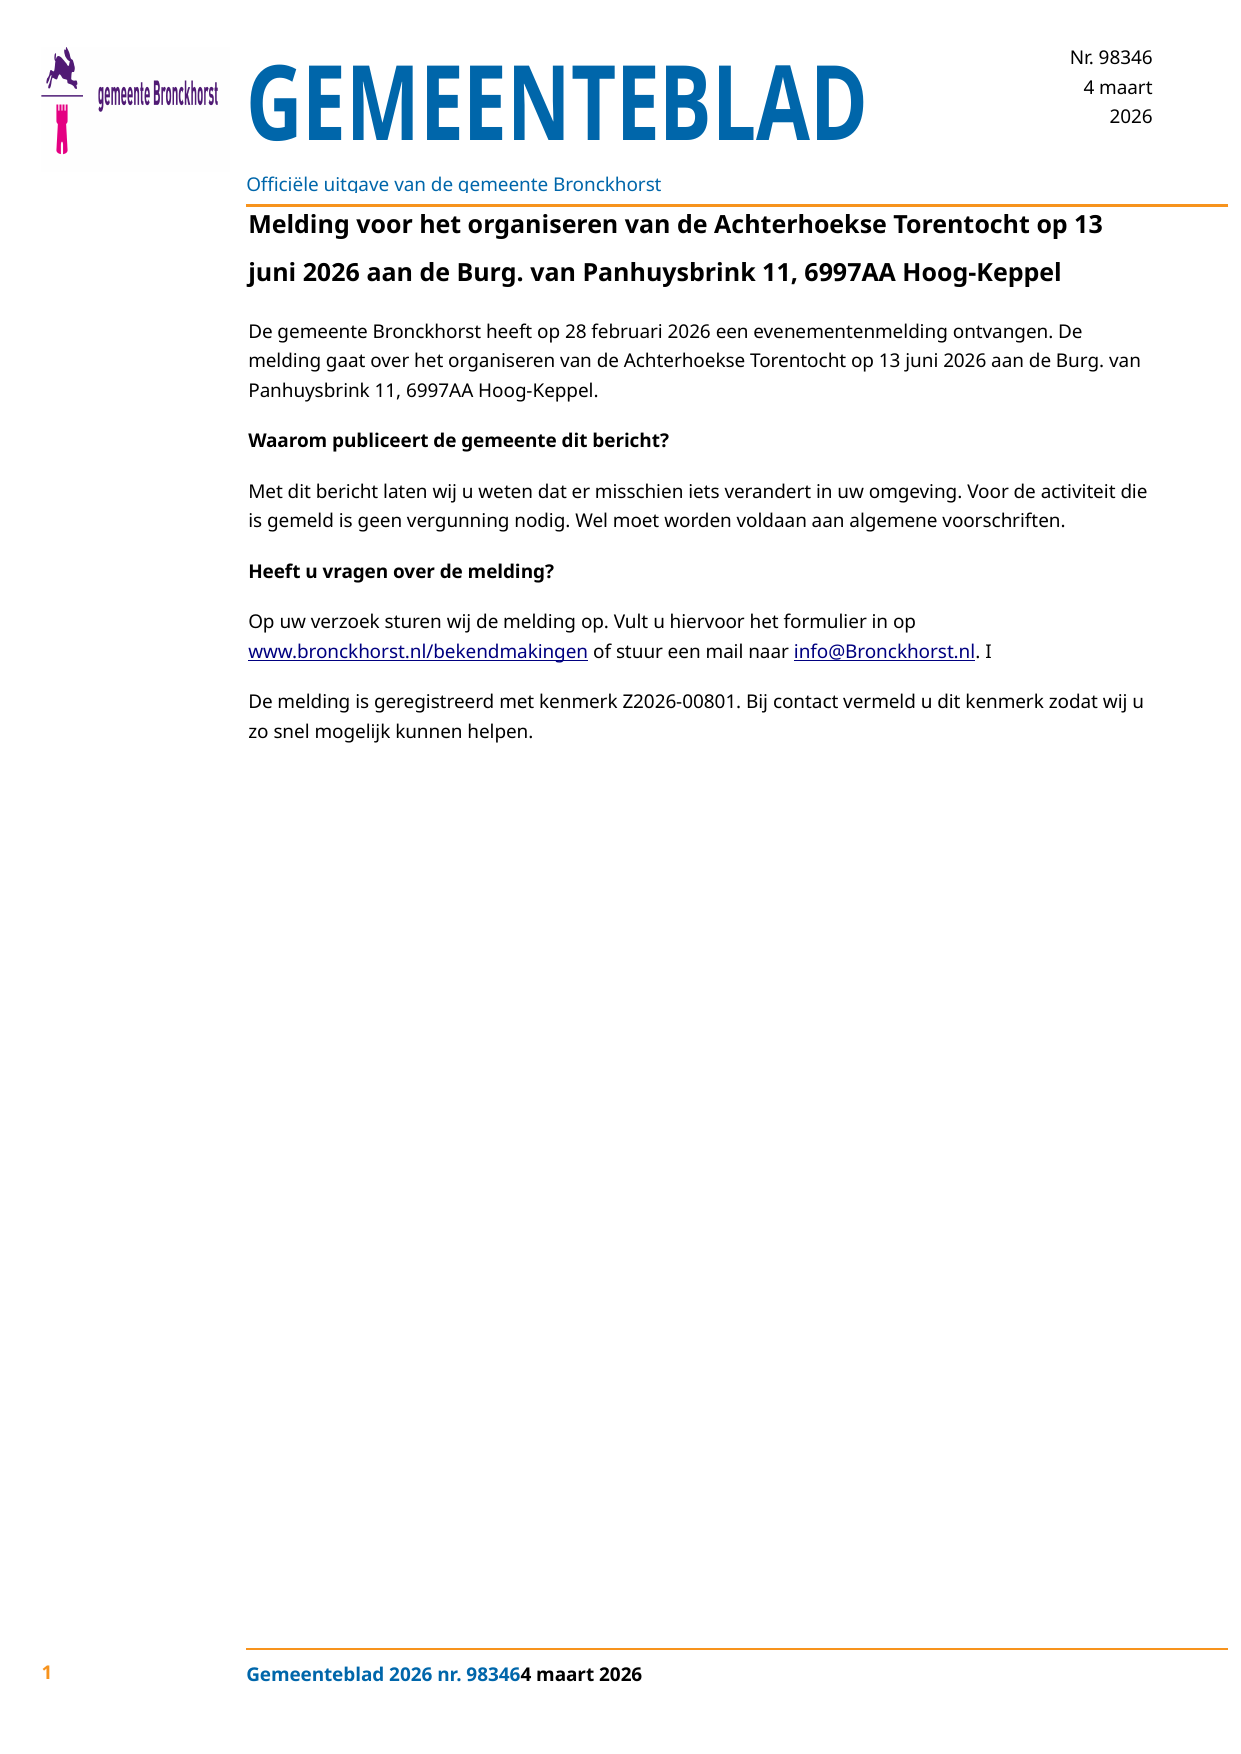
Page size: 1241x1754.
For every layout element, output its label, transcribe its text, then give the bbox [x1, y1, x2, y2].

text Melding voor het organiseren van de Achterhoekse Torentocht op 13 juni 2026 aan de Burg. van Panhuysbrink 11, 6997AA Hoog-Keppel [248, 207, 1152, 288]
text De melding is geregistreerd met kenmerk Z2026-00801. Bij contact vermeld u dit kenmerk zodat wij u zo snel mogelijk kunnen helpen. [248, 688, 1152, 744]
text Op uw verzoek sturen wij de melding op. Vult u hiervoor het formulier in op www.bronckhorst.nl/bekendmakingen of stuur een mail naar info@Bronckhorst.nl. I [248, 608, 1152, 664]
text Heeft u vragen over de melding? [248, 558, 1152, 584]
text De gemeente Bronckhorst heeft op 28 februari 2026 een evenementenmelding ontvangen. De melding gaat over het organiseren van de Achterhoekse Torentocht op 13 juni 2026 aan de Burg. van Panhuysbrink 11, 6997AA Hoog-Keppel. [248, 318, 1152, 403]
picture [41, 47, 231, 172]
text Waarom publiceert de gemeente dit bericht? [248, 427, 1152, 453]
text Met dit bericht laten wij u weten dat er misschien iets verandert in uw omgeving. Voor de activiteit die is gemeld is geen vergunning nodig. Wel moet worden voldaan aan algemene voorschriften. [248, 478, 1152, 533]
